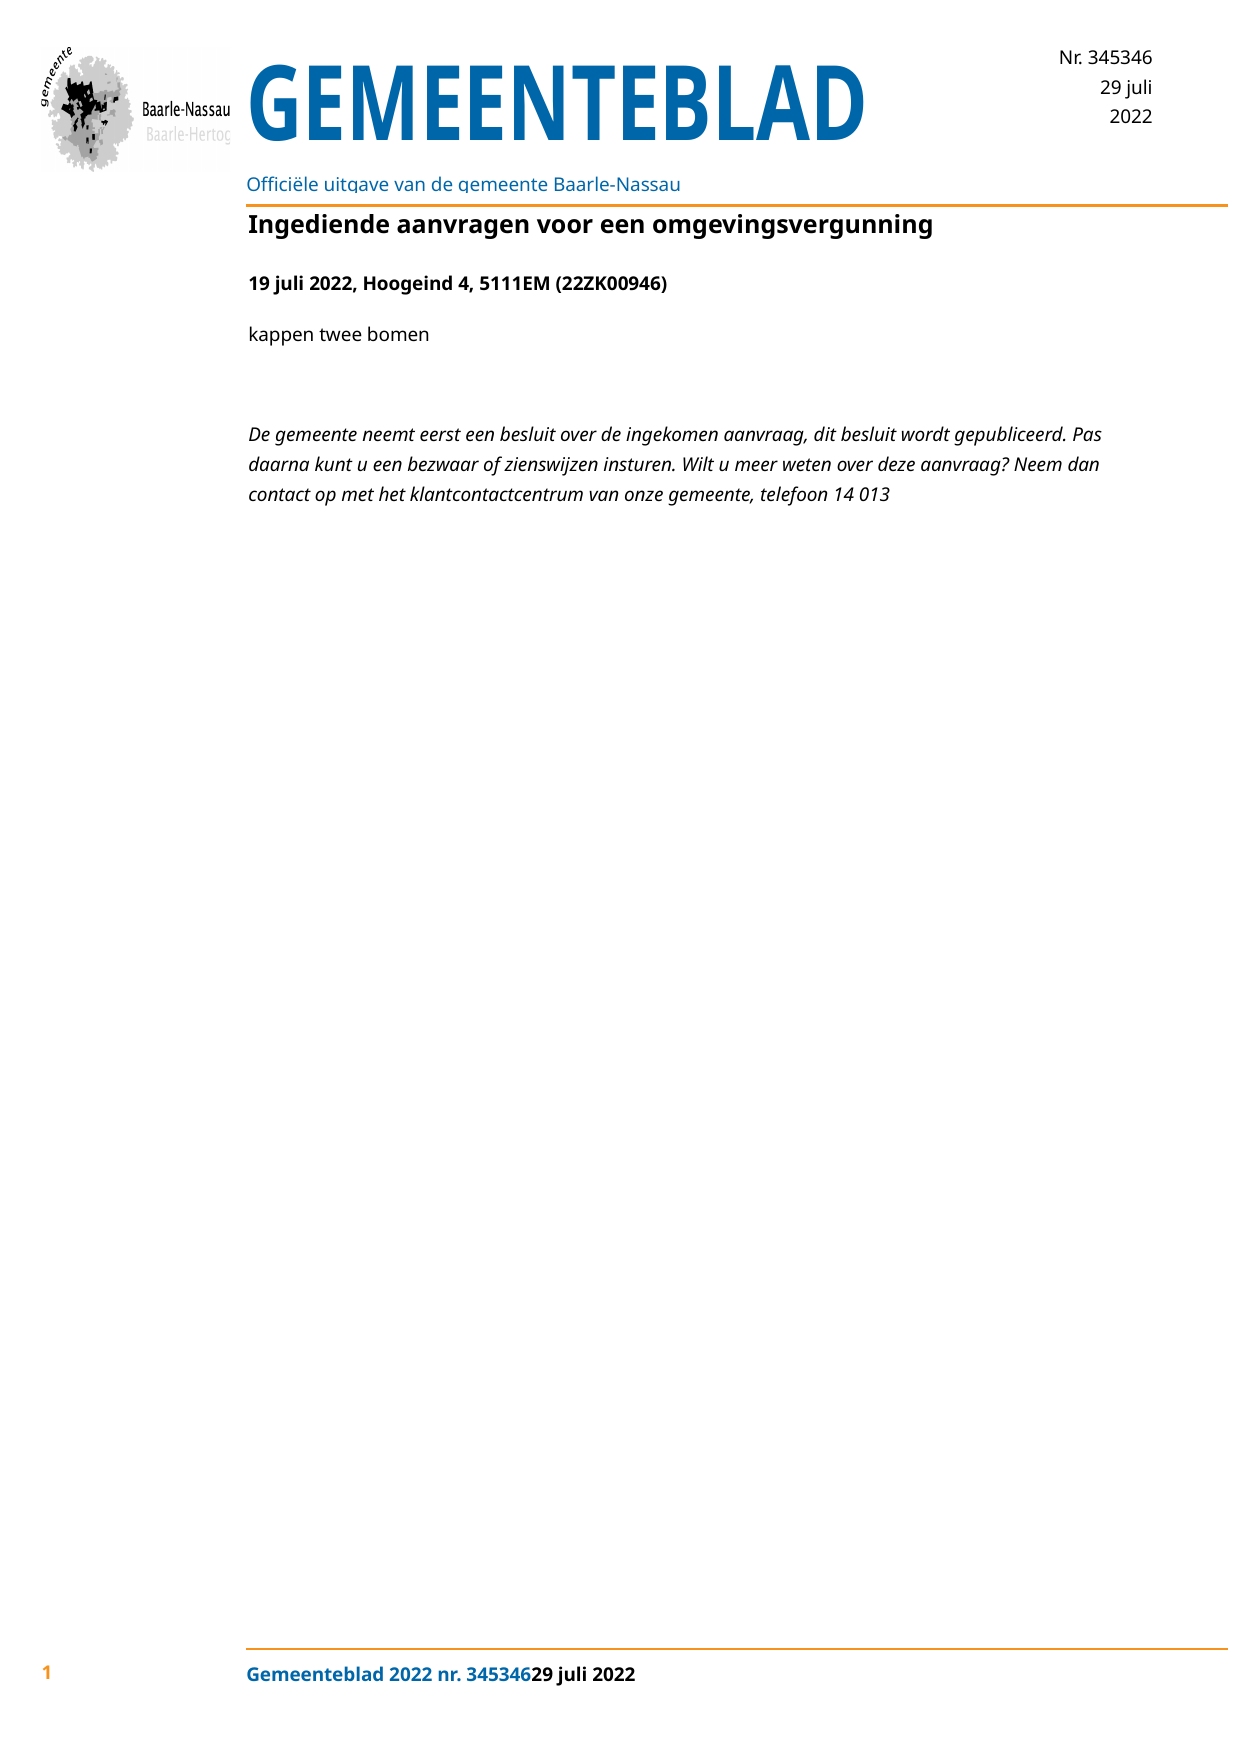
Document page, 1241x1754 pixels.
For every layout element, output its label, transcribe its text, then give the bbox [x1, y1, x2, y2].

picture [41, 47, 231, 172]
text Ingediende aanvragen voor een omgevingsvergunning [248, 207, 1152, 241]
text 19 juli 2022, Hoogeind 4, 5111EM (22ZK00946) [248, 270, 1152, 296]
text De gemeente neemt eerst een besluit over de ingekomen aanvraag, dit besluit wordt gepubliceerd. Pas daarna kunt u een bezwaar of zienswijzen insturen. Wilt u meer weten over deze aanvraag? Neem dan contact op met het klantcontactcentrum van onze gemeente, telefoon 14 013 [248, 422, 1152, 506]
text kappen twee bomen [248, 321, 1152, 346]
